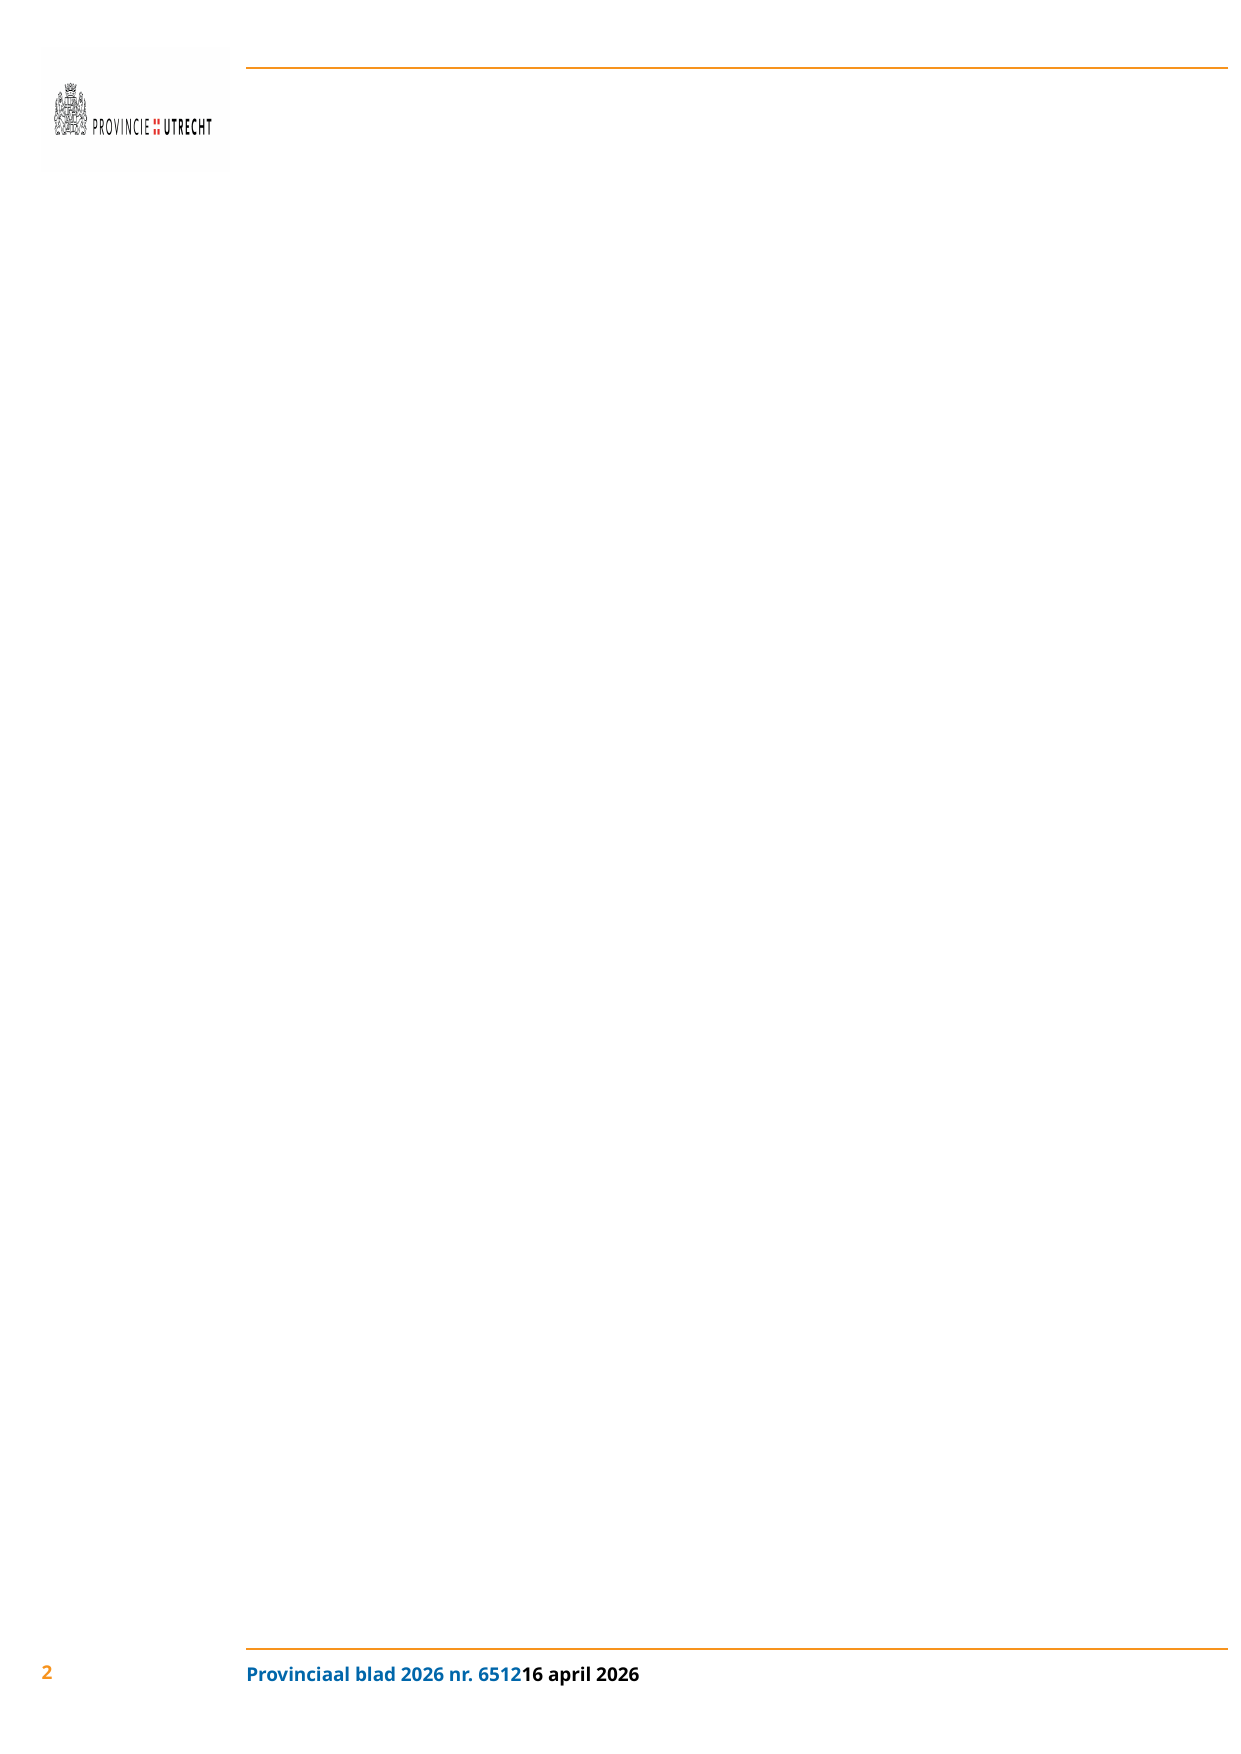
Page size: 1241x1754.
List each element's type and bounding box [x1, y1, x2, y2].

picture [41, 47, 231, 172]
